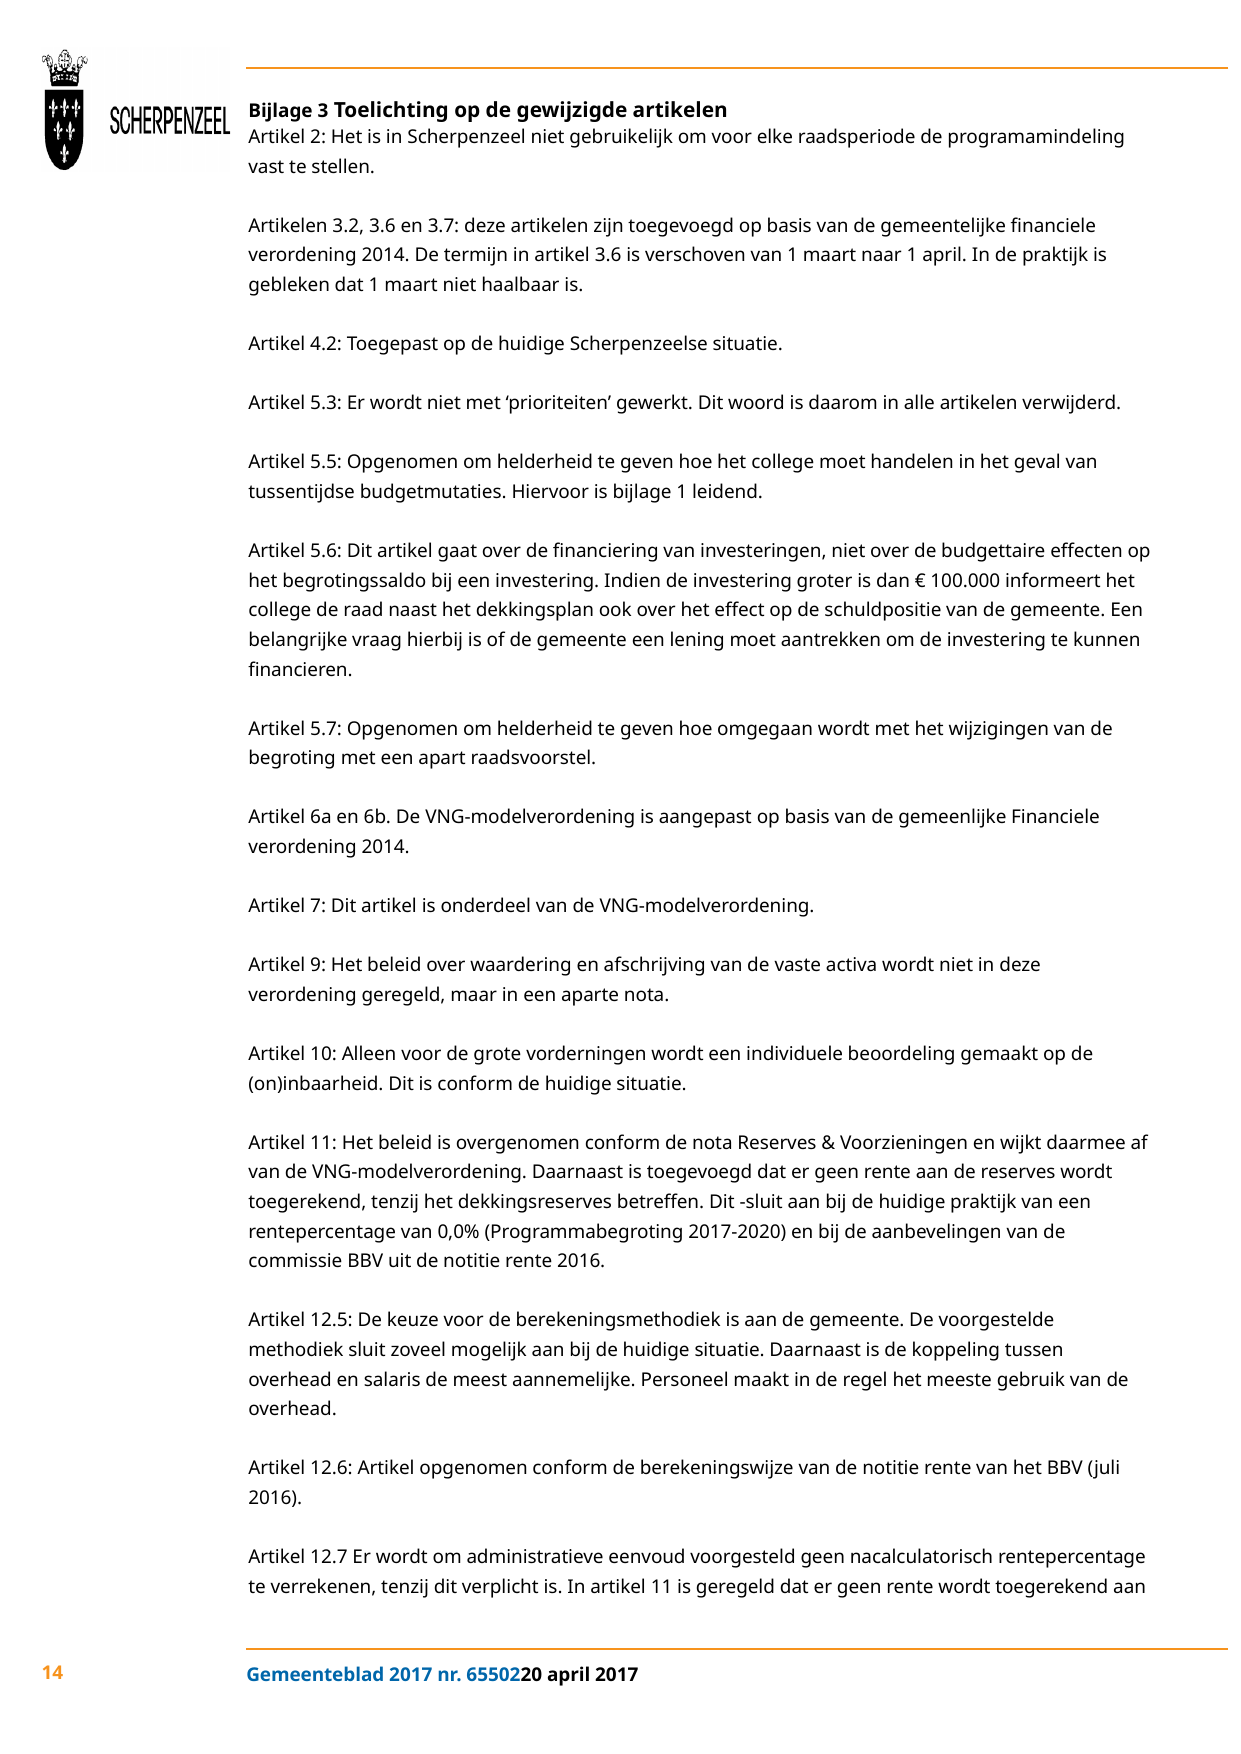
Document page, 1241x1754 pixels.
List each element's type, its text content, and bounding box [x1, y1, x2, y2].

text Artikel 12.7 Er wordt om administratieve eenvoud voorgesteld geen nacalculatorisch rentepercentage te verrekenen, tenzij dit verplicht is. In artikel 11 is geregeld dat er geen rente wordt toegerekend aan [248, 1543, 1152, 1599]
text Artikel 10: Alleen voor de grote vorderningen wordt een individuele beoordeling gemaakt op de (on)inbaarheid. Dit is conform de huidige situatie. [248, 1040, 1152, 1096]
text Artikel 5.7: Opgenomen om helderheid te geven hoe omgegaan wordt met het wijzigingen van de begroting met een apart raadsvoorstel. [248, 715, 1152, 770]
text Bijlage 3 Toelichting op de gewijzigde artikelen [248, 95, 1152, 123]
text Artikel 5.3: Er wordt niet met ‘prioriteiten’ gewerkt. Dit woord is daarom in alle artikelen verwijderd. [248, 389, 1152, 415]
text Artikel 5.5: Opgenomen om helderheid te geven hoe het college moet handelen in het geval van tussentijdse budgetmutaties. Hiervoor is bijlage 1 leidend. [248, 449, 1152, 504]
text Artikel 5.6: Dit artikel gaat over de financiering van investeringen, niet over de budgettaire effecten op het begrotingssaldo bij een investering. Indien de investering groter is dan € 100.000 informeert het college de raad naast het dekkingsplan ook over het effect op de schuldpositie van de gemeente. Een belangrijke vraag hierbij is of de gemeente een lening moet aantrekken om de investering te kunnen financieren. [248, 537, 1152, 682]
text Artikel 9: Het beleid over waardering en afschrijving van de vaste activa wordt niet in deze verordening geregeld, maar in een aparte nota. [248, 952, 1152, 1007]
text Artikel 6a en 6b. De VNG-modelverordening is aangepast op basis van de gemeenlijke Financiele verordening 2014. [248, 804, 1152, 859]
text Artikel 11: Het beleid is overgenomen conform de nota Reserves & Voorzieningen en wijkt daarmee af van de VNG-modelverordening. Daarnaast is toegevoegd dat er geen rente aan de reserves wordt toegerekend, tenzij het dekkingsreserves betreffen. Dit -sluit aan bij de huidige praktijk van een rentepercentage van 0,0% (Programmabegroting 2017-2020) en bij de aanbevelingen van de commissie BBV uit de notitie rente 2016. [248, 1129, 1152, 1273]
text Artikel 2: Het is in Scherpenzeel niet gebruikelijk om voor elke raadsperiode de programamindeling vast te stellen. [248, 123, 1152, 179]
text Artikel 4.2: Toegepast op de huidige Scherpenzeelse situatie. [248, 330, 1152, 356]
text Artikelen 3.2, 3.6 en 3.7: deze artikelen zijn toegevoegd op basis van de gemeentelijke financiele verordening 2014. De termijn in artikel 3.6 is verschoven van 1 maart naar 1 april. In de praktijk is gebleken dat 1 maart niet haalbaar is. [248, 212, 1152, 297]
text Artikel 12.5: De keuze voor de berekeningsmethodiek is aan de gemeente. De voorgestelde methodiek sluit zoveel mogelijk aan bij de huidige situatie. Daarnaast is de koppeling tussen overhead en salaris de meest aannemelijke. Personeel maakt in de regel het meeste gebruik van de overhead. [248, 1307, 1152, 1421]
text Artikel 12.6: Artikel opgenomen conform de berekeningswijze van de notitie rente van het BBV (juli 2016). [248, 1454, 1152, 1510]
text Artikel 7: Dit artikel is onderdeel van de VNG-modelverordening. [248, 892, 1152, 918]
picture [41, 47, 231, 172]
